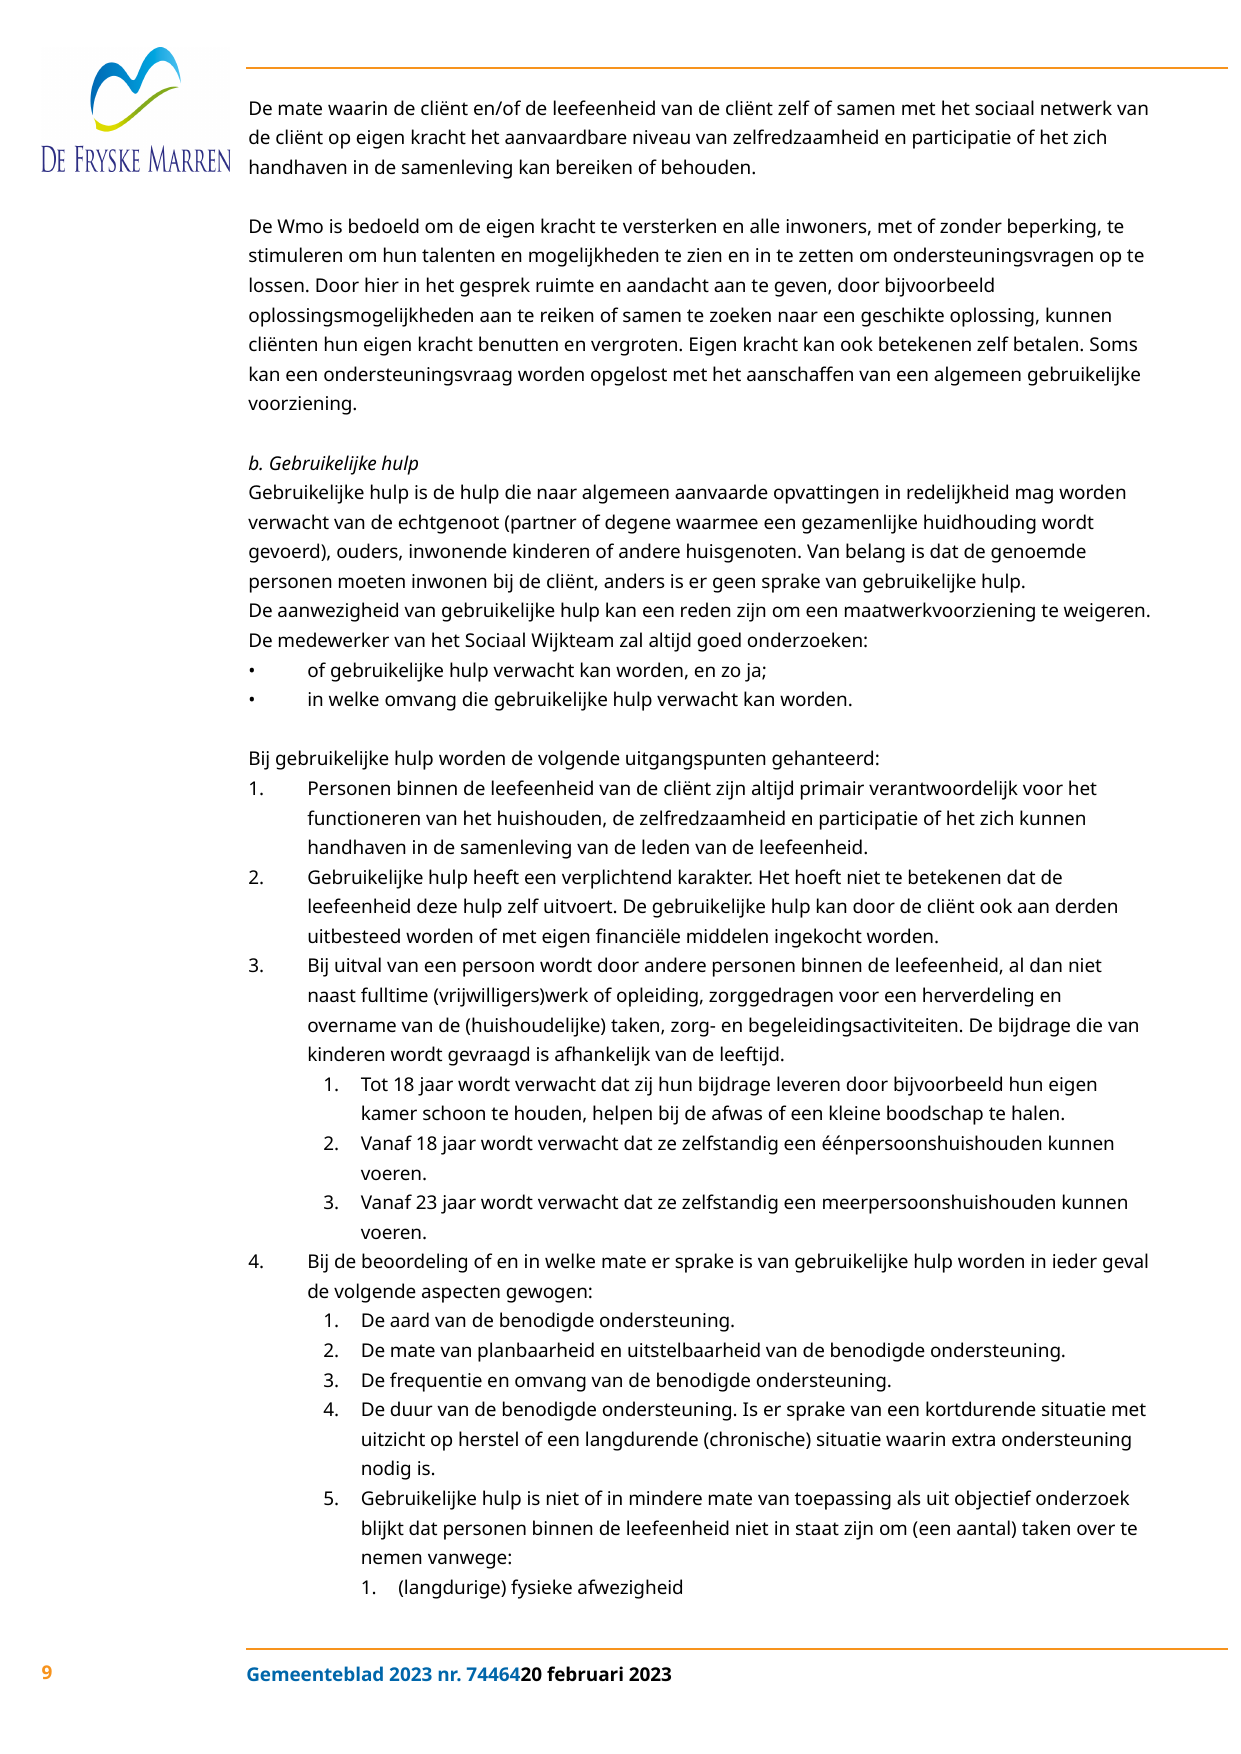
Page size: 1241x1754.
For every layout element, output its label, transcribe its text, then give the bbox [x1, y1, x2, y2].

text Bij gebruikelijke hulp worden de volgende uitgangspunten gehanteerd: [248, 746, 1152, 771]
list De frequentie en omvang van de benodigde ondersteuning. [323, 1367, 1152, 1393]
list De mate van planbaarheid en uitstelbaarheid van de benodigde ondersteuning. [323, 1337, 1152, 1363]
list De duur van de benodigde ondersteuning. Is er sprake van een kortdurende situatie met uitzicht op herstel of een langdurende (chronische) situatie waarin extra ondersteuning nodig is. [323, 1396, 1152, 1481]
text De Wmo is bedoeld om de eigen kracht te versterken en alle inwoners, met of zonder beperking, te stimuleren om hun talenten en mogelijkheden te zien en in te zetten om ondersteuningsvragen op te lossen. Door hier in het gesprek ruimte en aandacht aan te geven, door bijvoorbeeld oplossingsmogelijkheden aan te reiken of samen te zoeken naar een geschikte oplossing, kunnen cliënten hun eigen kracht benutten en vergroten. Eigen kracht kan ook betekenen zelf betalen. Soms kan een ondersteuningsvraag worden opgelost met het aanschaffen van een algemeen gebruikelijke voorziening. [248, 213, 1152, 416]
text De mate waarin de cliënt en/of de leefeenheid van de cliënt zelf of samen met het sociaal netwerk van de cliënt op eigen kracht het aanvaardbare niveau van zelfredzaamheid en participatie of het zich handhaven in de samenleving kan bereiken of behouden. [248, 95, 1152, 180]
text Gebruikelijke hulp is de hulp die naar algemeen aanvaarde opvattingen in redelijkheid mag worden verwacht van de echtgenoot (partner of degene waarmee een gezamenlijke huidhouding wordt gevoerd), ouders, inwonende kinderen of andere huisgenoten. Van belang is dat de genoemde personen moeten inwonen bij de cliënt, anders is er geen sprake van gebruikelijke hulp. [248, 479, 1152, 594]
list Gebruikelijke hulp is niet of in mindere mate van toepassing als uit objectief onderzoek blijkt dat personen binnen de leefeenheid niet in staat zijn om (een aantal) taken over te nemen vanwege: [323, 1485, 1152, 1570]
picture [41, 47, 231, 172]
list Tot 18 jaar wordt verwacht dat zij hun bijdrage leveren door bijvoorbeeld hun eigen kamer schoon te houden, helpen bij de afwas of een kleine boodschap te halen. [323, 1071, 1152, 1126]
list (langdurige) fysieke afwezigheid [361, 1574, 1152, 1600]
text De aanwezigheid van gebruikelijke hulp kan een reden zijn om een maatwerkvoorziening te weigeren. De medewerker van het Sociaal Wijkteam zal altijd goed onderzoeken: [248, 598, 1152, 653]
list Vanaf 18 jaar wordt verwacht dat ze zelfstandig een éénpersoonshuishouden kunnen voeren. [323, 1130, 1152, 1186]
list of gebruikelijke hulp verwacht kan worden, en zo ja; [248, 657, 1152, 683]
list in welke omvang die gebruikelijke hulp verwacht kan worden. [248, 686, 1152, 712]
list Gebruikelijke hulp heeft een verplichtend karakter. Het hoeft niet te betekenen dat de leefeenheid deze hulp zelf uitvoert. De gebruikelijke hulp kan door de cliënt ook aan derden uitbesteed worden of met eigen financiële middelen ingekocht worden. [248, 864, 1152, 949]
list De aard van de benodigde ondersteuning. [323, 1308, 1152, 1333]
list Vanaf 23 jaar wordt verwacht dat ze zelfstandig een meerpersoonshuishouden kunnen voeren. [323, 1189, 1152, 1245]
list Personen binnen de leefeenheid van de cliënt zijn altijd primair verantwoordelijk voor het functioneren van het huishouden, de zelfredzaamheid en participatie of het zich kunnen handhaven in de samenleving van de leden van de leefeenheid. [248, 775, 1152, 860]
list Bij de beoordeling of en in welke mate er sprake is van gebruikelijke hulp worden in ieder geval de volgende aspecten gewogen: [248, 1248, 1152, 1304]
list Bij uitval van een persoon wordt door andere personen binnen de leefeenheid, al dan niet naast fulltime (vrijwilligers)werk of opleiding, zorggedragen voor een herverdeling en overname van de (huishoudelijke) taken, zorg- en begeleidingsactiviteiten. De bijdrage die van kinderen wordt gevraagd is afhankelijk van de leeftijd. [248, 953, 1152, 1067]
text b. Gebruikelijke hulp [248, 450, 1152, 476]
